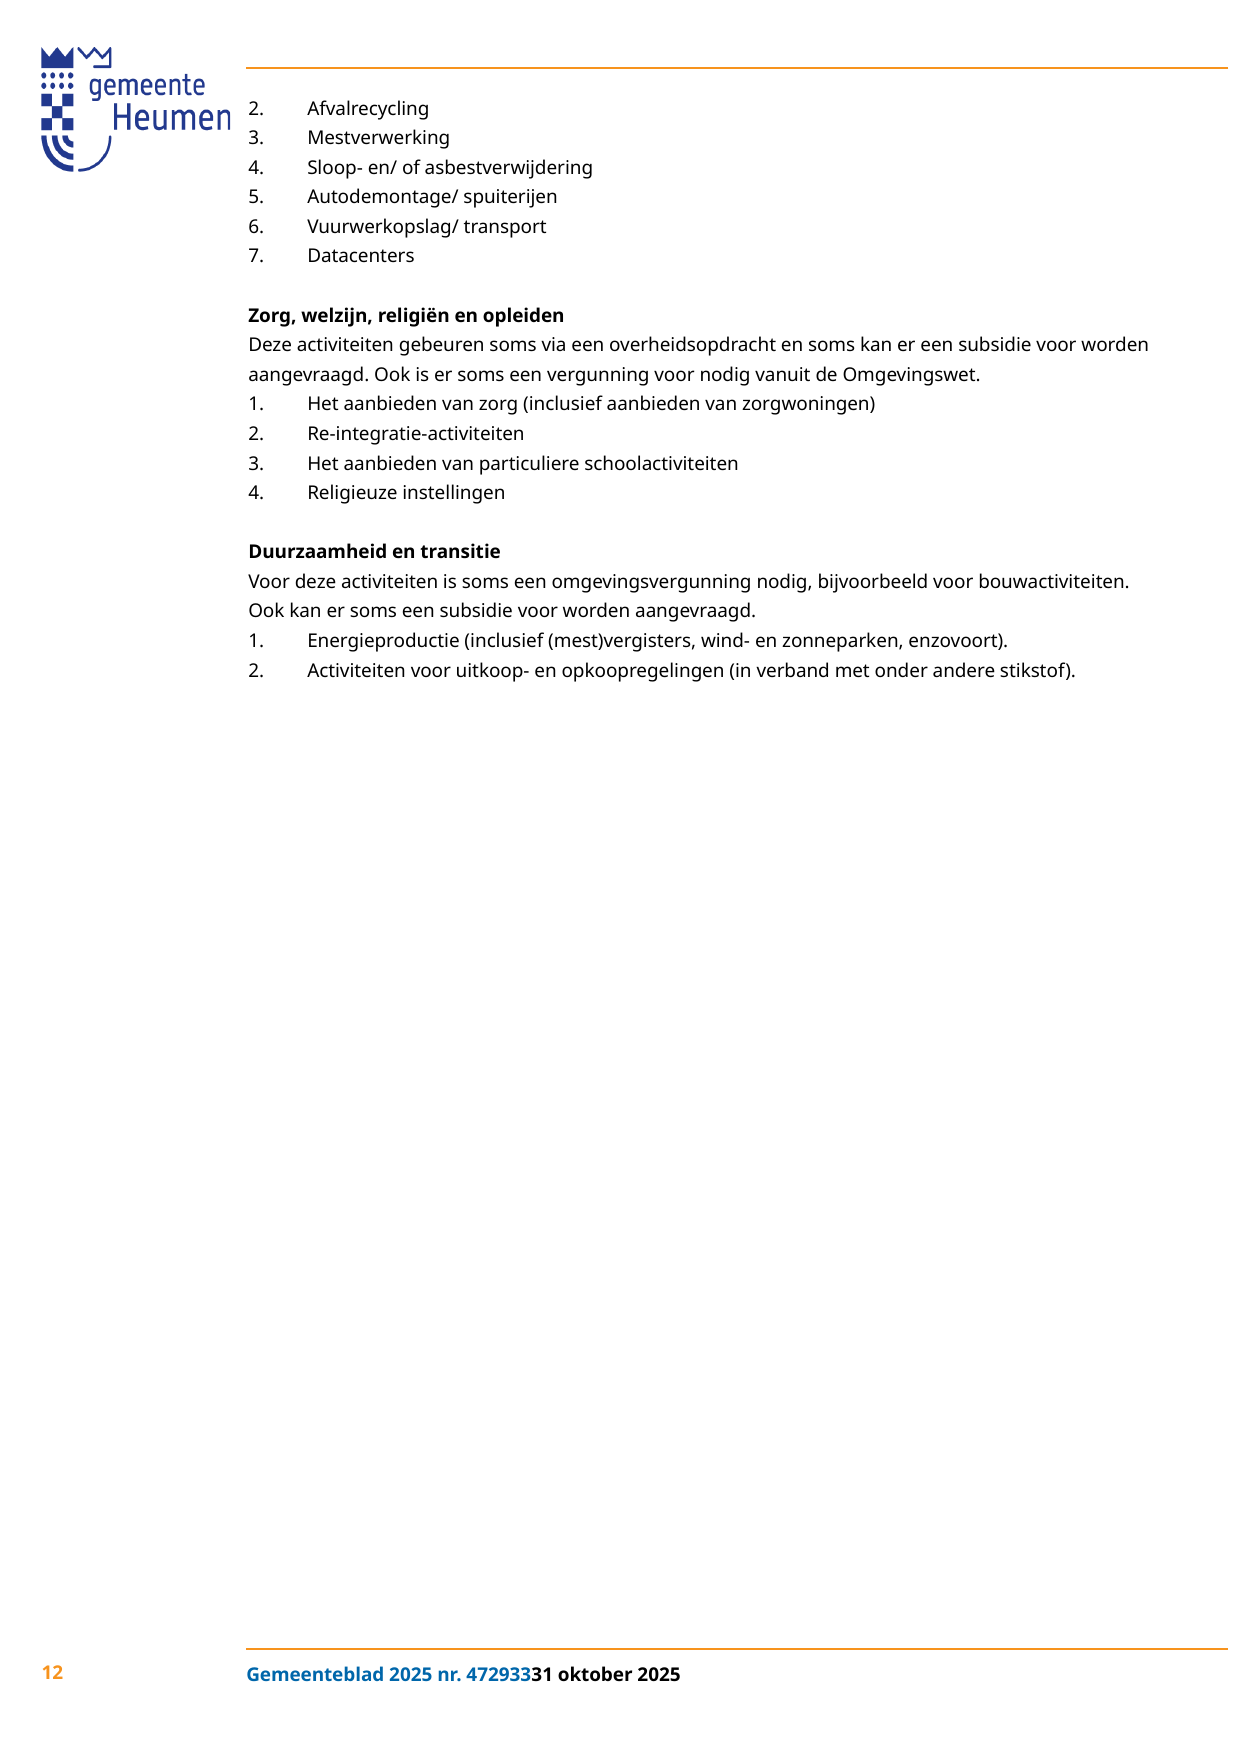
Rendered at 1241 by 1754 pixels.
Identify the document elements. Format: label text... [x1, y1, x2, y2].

list Mestverwerking [248, 124, 1152, 150]
list Re-integratie-activiteiten [248, 420, 1152, 446]
list Activiteiten voor uitkoop- en opkoopregelingen (in verband met onder andere stikstof). [248, 657, 1152, 683]
list Vuurwerkopslag/ transport [248, 213, 1152, 239]
list Religieuze instellingen [248, 479, 1152, 505]
list Het aanbieden van particuliere schoolactiviteiten [248, 450, 1152, 476]
list Datacenters [248, 243, 1152, 268]
text Duurzaamheid en transitie [248, 538, 1152, 564]
text Deze activiteiten gebeuren soms via een overheidsopdracht en soms kan er een subsidie voor worden aangevraagd. Ook is er soms een vergunning voor nodig vanuit de Omgevingswet. [248, 331, 1152, 387]
list Autodemontage/ spuiterijen [248, 183, 1152, 209]
text Zorg, welzijn, religiën en opleiden [248, 302, 1152, 328]
text Voor deze activiteiten is soms een omgevingsvergunning nodig, bijvoorbeeld voor bouwactiviteiten. Ook kan er soms een subsidie voor worden aangevraagd. [248, 568, 1152, 623]
list Het aanbieden van zorg (inclusief aanbieden van zorgwoningen) [248, 391, 1152, 416]
list Afvalrecycling [248, 95, 1152, 121]
list Energieproductie (inclusief (mest)vergisters, wind- en zonneparken, enzovoort). [248, 627, 1152, 653]
list Sloop- en/ of asbestverwijdering [248, 154, 1152, 180]
picture [41, 47, 231, 172]
